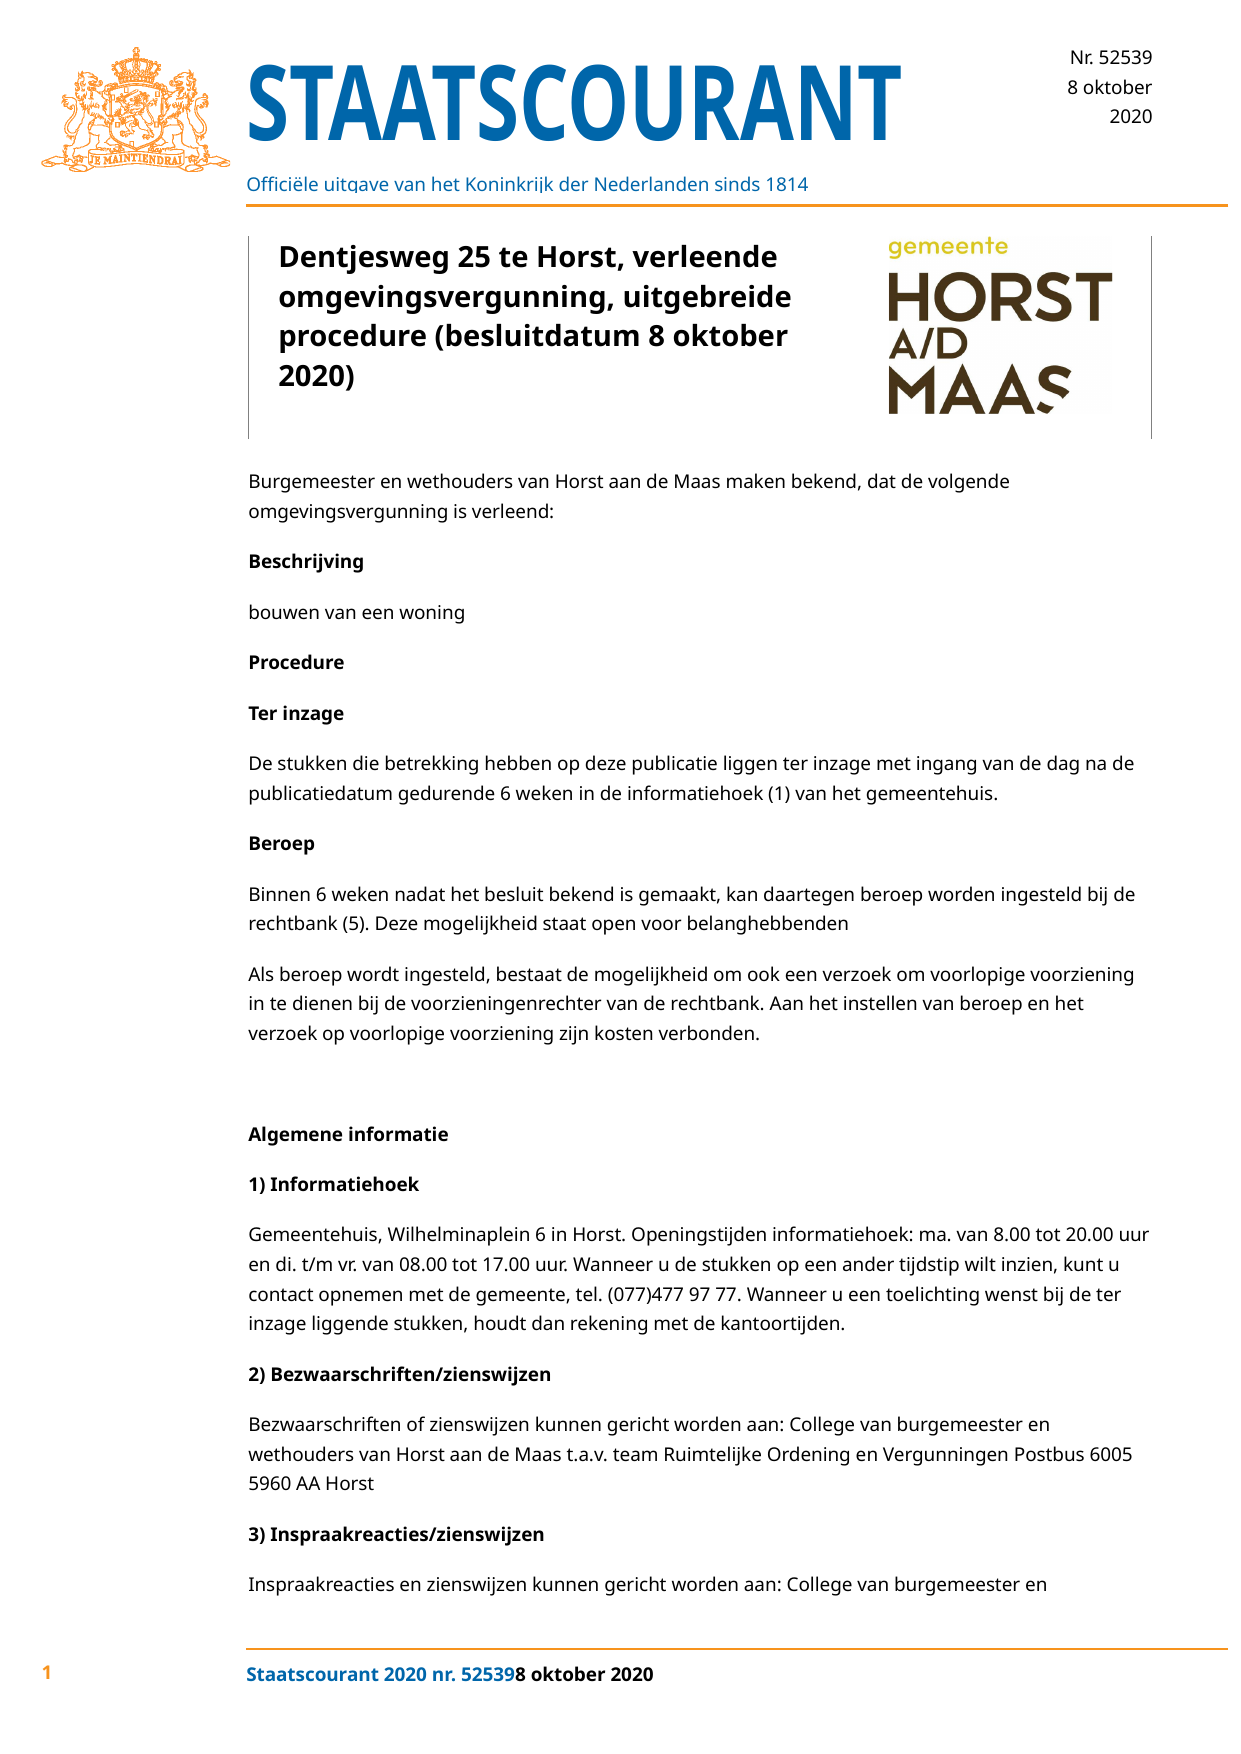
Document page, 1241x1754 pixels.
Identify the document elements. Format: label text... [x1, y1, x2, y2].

text Ter inzage [248, 700, 1152, 726]
text Gemeentehuis, Wilhelminaplein 6 in Horst. Openingstijden informatiehoek: ma. van 8.00 tot 20.00 uur en di. t/m vr. van 08.00 tot 17.00 uur. Wanneer u de stukken op een ander tijdstip wilt inzien, kunt u contact opnemen met de gemeente, tel. (077)477 97 77. Wanneer u een toelichting wenst bij de ter inzage liggende stukken, houdt dan rekening met de kantoortijden. [248, 1222, 1152, 1336]
text Beroep [248, 830, 1152, 856]
text Binnen 6 weken nadat het besluit bekend is gemaakt, kan daartegen beroep worden ingesteld bij de rechtbank (5). Deze mogelijkheid staat open voor belanghebbenden [248, 881, 1152, 936]
text Procedure [248, 649, 1152, 675]
text Inspraakreacties en zienswijzen kunnen gericht worden aan: College van burgemeester en [248, 1571, 1152, 1597]
text Burgemeester en wethouders van Horst aan de Maas maken bekend, dat de volgende omgevingsvergunning is verleend: [248, 469, 1152, 524]
text bouwen van een woning [248, 599, 1152, 625]
text 1) Informatiehoek [248, 1171, 1152, 1197]
text De stukken die betrekking hebben op deze publicatie liggen ter inzage met ingang van de dag na de publicatiedatum gedurende 6 weken in de informatiehoek (1) van het gemeentehuis. [248, 750, 1152, 806]
text Als beroep wordt ingesteld, bestaat de mogelijkheid om ook een verzoek om voorlopige voorziening in te dienen bij de voorzieningenrechter van de rechtbank. Aan het instellen van beroep en het verzoek op voorlopige voorziening zijn kosten verbonden. [248, 961, 1152, 1046]
text Beschrijving [248, 549, 1152, 574]
text 3) Inspraakreacties/zienswijzen [248, 1521, 1152, 1546]
table_header Dentjesweg 25 te Horst, verleende omgevingsvergunning, uitgebreide procedure (besluitdatum 8 oktober 2020) [249, 236, 850, 439]
text Algemene informatie [248, 1121, 1152, 1146]
table_header [850, 414, 1151, 439]
text Bezwaarschriften of zienswijzen kunnen gericht worden aan: College van burgemeester en wethouders van Horst aan de Maas t.a.v. team Ruimtelijke Ordening en Vergunningen Postbus 6005 5960 AA Horst [248, 1411, 1152, 1496]
table_header [1113, 236, 1151, 413]
text 2) Bezwaarschriften/zienswijzen [248, 1361, 1152, 1386]
picture [41, 47, 231, 172]
picture [888, 236, 1113, 414]
table_header [850, 236, 888, 413]
